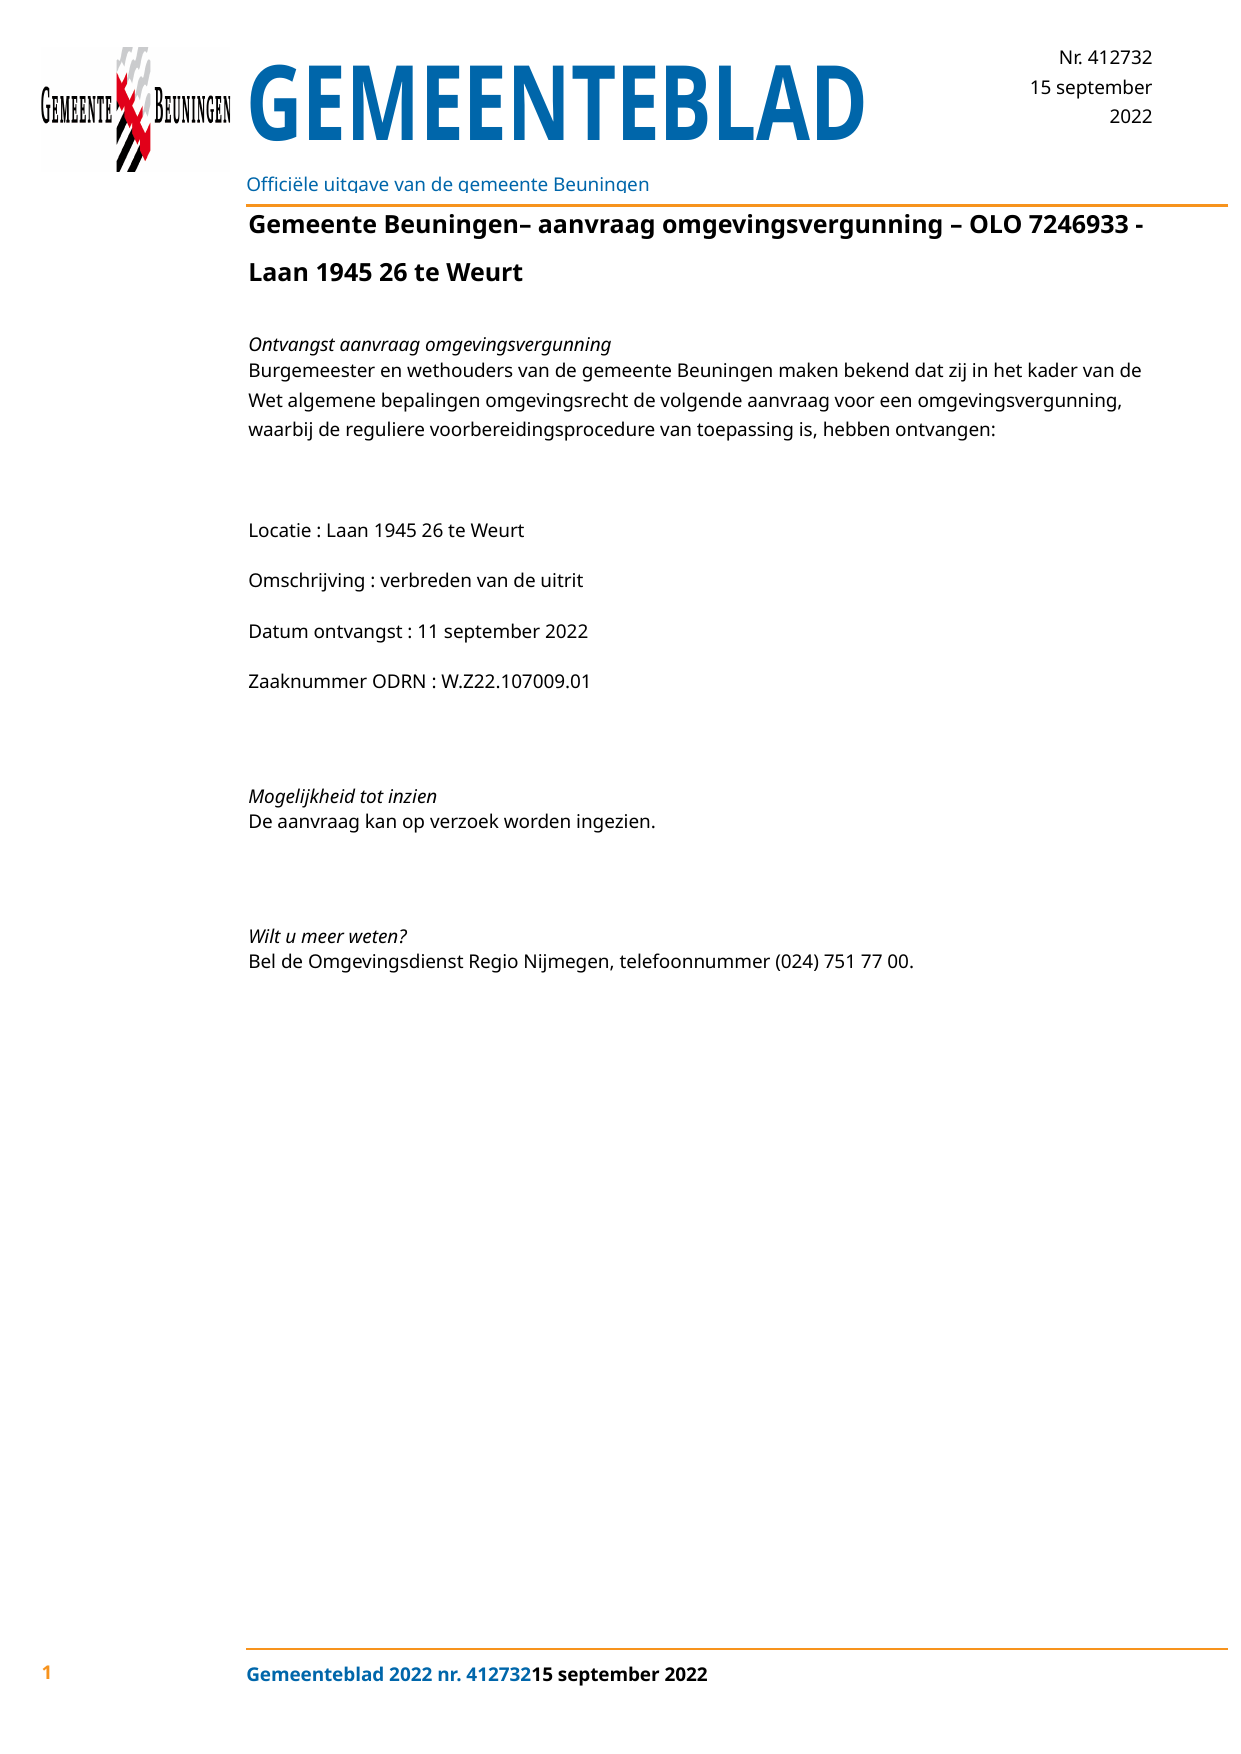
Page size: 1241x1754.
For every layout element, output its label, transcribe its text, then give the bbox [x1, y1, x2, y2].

text Ontvangst aanvraag omgevingsvergunning [248, 331, 1152, 357]
text Mogelijkheid tot inzien [248, 783, 1152, 808]
text Omschrijving : verbreden van de uitrit [248, 568, 1152, 593]
text Gemeente Beuningen– aanvraag omgevingsvergunning – OLO 7246933 - Laan 1945 26 te Weurt [248, 207, 1152, 288]
text Zaaknummer ODRN : W.Z22.107009.01 [248, 668, 1152, 694]
text Wilt u meer weten? [248, 923, 1152, 949]
text Bel de Omgevingsdienst Regio Nijmegen, telefoonnummer (024) 751 77 00. [248, 949, 1152, 974]
text De aanvraag kan op verzoek worden ingezien. [248, 808, 1152, 834]
text Datum ontvangst : 11 september 2022 [248, 618, 1152, 644]
text Burgemeester en wethouders van de gemeente Beuningen maken bekend dat zij in het kader van de Wet algemene bepalingen omgevingsrecht de volgende aanvraag voor een omgevingsvergunning, waarbij de reguliere voorbereidingsprocedure van toepassing is, hebben ontvangen: [248, 357, 1152, 442]
text Locatie : Laan 1945 26 te Weurt [248, 517, 1152, 543]
picture [41, 47, 231, 172]
